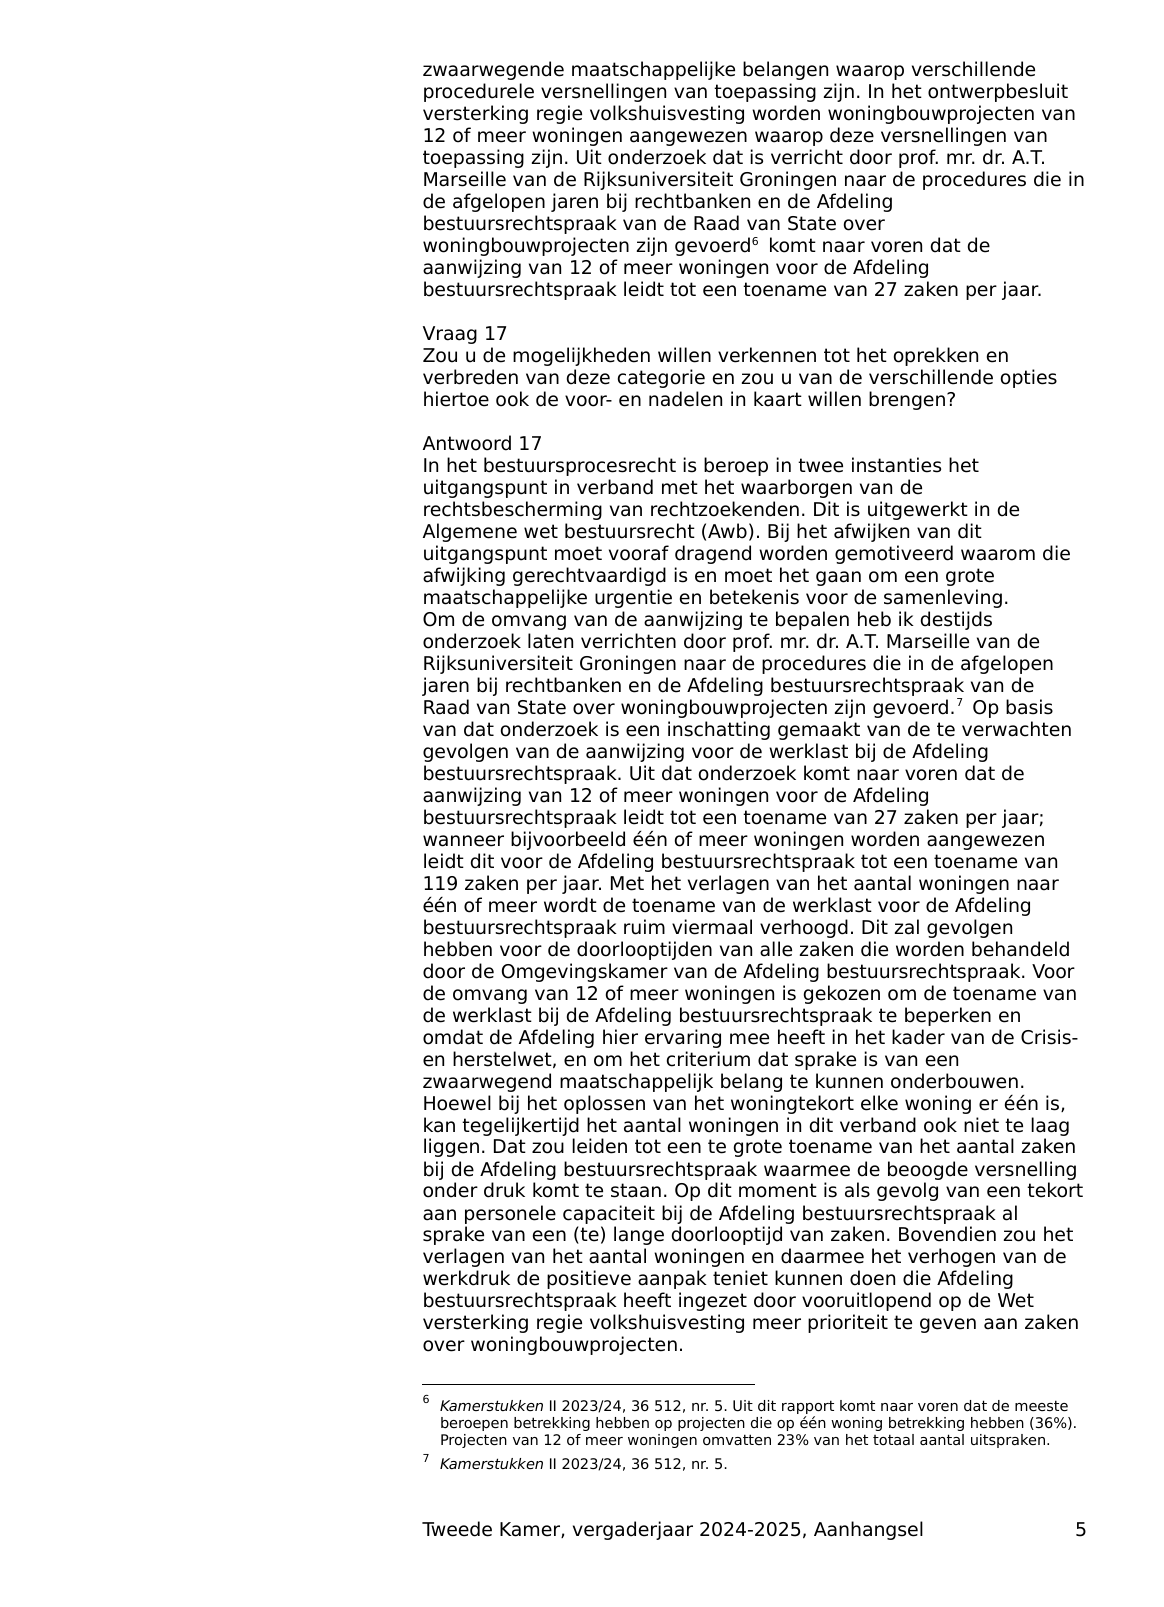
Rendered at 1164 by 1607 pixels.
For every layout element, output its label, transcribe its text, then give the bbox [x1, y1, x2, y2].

text Om de omvang van de aanwijzing te bepalen heb ik destijds onderzoek laten verrichten door prof. mr. dr. A.T. Marseille van de Rijksuniversiteit Groningen naar de procedures die in de afgelopen jaren bij rechtbanken en de Afdeling bestuursrechtspraak van de Raad van State over woningbouwprojecten zijn gevoerd. Op basis van dat onderzoek is een inschatting gemaakt van de te verwachten gevolgen van de aanwijzing voor de werklast bij de Afdeling bestuursrechtspraak. Uit dat onderzoek komt naar voren dat de aanwijzing van 12 of meer woningen voor de Afdeling bestuursrechtspraak leidt tot een toename van 27 zaken per jaar; wanneer bijvoorbeeld één of meer woningen worden aangewezen leidt dit voor de Afdeling bestuursrechtspraak tot een toename van 119 zaken per jaar. Met het verlagen van het aantal woningen naar één of meer wordt de toename van de werklast voor de Afdeling bestuursrechtspraak ruim viermaal verhoogd. Dit zal gevolgen hebben voor de doorlooptijden van alle zaken die worden behandeld door de Omgevingskamer van de Afdeling bestuursrechtspraak. Voor de omvang van 12 of meer woningen is gekozen om de toename van de werklast bij de Afdeling bestuursrechtspraak te beperken en omdat de Afdeling hier ervaring mee heeft in het kader van de Crisis- en herstelwet, en om het criterium dat sprake is van een zwaarwegend maatschappelijk belang te kunnen onderbouwen. [422, 609, 1087, 1092]
text zwaarwegende maatschappelijke belangen waarop verschillende procedurele versnellingen van toepassing zijn. In het ontwerpbesluit versterking regie volkshuisvesting worden woningbouwprojecten van 12 of meer woningen aangewezen waarop deze versnellingen van toepassing zijn. Uit onderzoek dat is verricht door prof. mr. dr. A.T. Marseille van de Rijksuniversiteit Groningen naar de procedures die in de afgelopen jaren bij rechtbanken en de Afdeling bestuursrechtspraak van de Raad van State over woningbouwprojecten zijn gevoerd komt naar voren dat de aanwijzing van 12 of meer woningen voor de Afdeling bestuursrechtspraak leidt tot een toename van 27 zaken per jaar. [422, 59, 1087, 301]
text Kamerstukken II 2023/24, 36 512, nr. 5. Uit dit rapport komt naar voren dat de meeste beroepen betrekking hebben op projecten die op één woning betrekking hebben (36%). Projecten van 12 of meer woningen omvatten 23% van het totaal aantal uitspraken. [422, 1393, 1087, 1449]
text Hoewel bij het oplossen van het woningtekort elke woning er één is, kan tegelijkertijd het aantal woningen in dit verband ook niet te laag liggen. Dat zou leiden tot een te grote toename van het aantal zaken bij de Afdeling bestuursrechtspraak waarmee de beoogde versnelling onder druk komt te staan. Op dit moment is als gevolg van een tekort aan personele capaciteit bij de Afdeling bestuursrechtspraak al sprake van een (te) lange doorlooptijd van zaken. Bovendien zou het verlagen van het aantal woningen en daarmee het verhogen van de werkdruk de positieve aanpak teniet kunnen doen die Afdeling bestuursrechtspraak heeft ingezet door vooruitlopend op de Wet versterking regie volkshuisvesting meer prioriteit te geven aan zaken over woningbouwprojecten. [422, 1092, 1087, 1356]
text Zou u de mogelijkheden willen verkennen tot het oprekken en verbreden van deze categorie en zou u van de verschillende opties hiertoe ook de voor- en nadelen in kaart willen brengen? [422, 345, 1087, 411]
text In het bestuursprocesrecht is beroep in twee instanties het uitgangspunt in verband met het waarborgen van de rechtsbescherming van rechtzoekenden. Dit is uitgewerkt in de Algemene wet bestuursrecht (Awb). Bij het afwijken van dit uitgangspunt moet vooraf dragend worden gemotiveerd waarom die afwijking gerechtvaardigd is en moet het gaan om een grote maatschappelijke urgentie en betekenis voor de samenleving. [422, 455, 1087, 609]
text Kamerstukken II 2023/24, 36 512, nr. 5. [422, 1452, 1087, 1474]
text Antwoord 17 [422, 433, 1087, 455]
text Vraag 17 [422, 323, 1087, 345]
